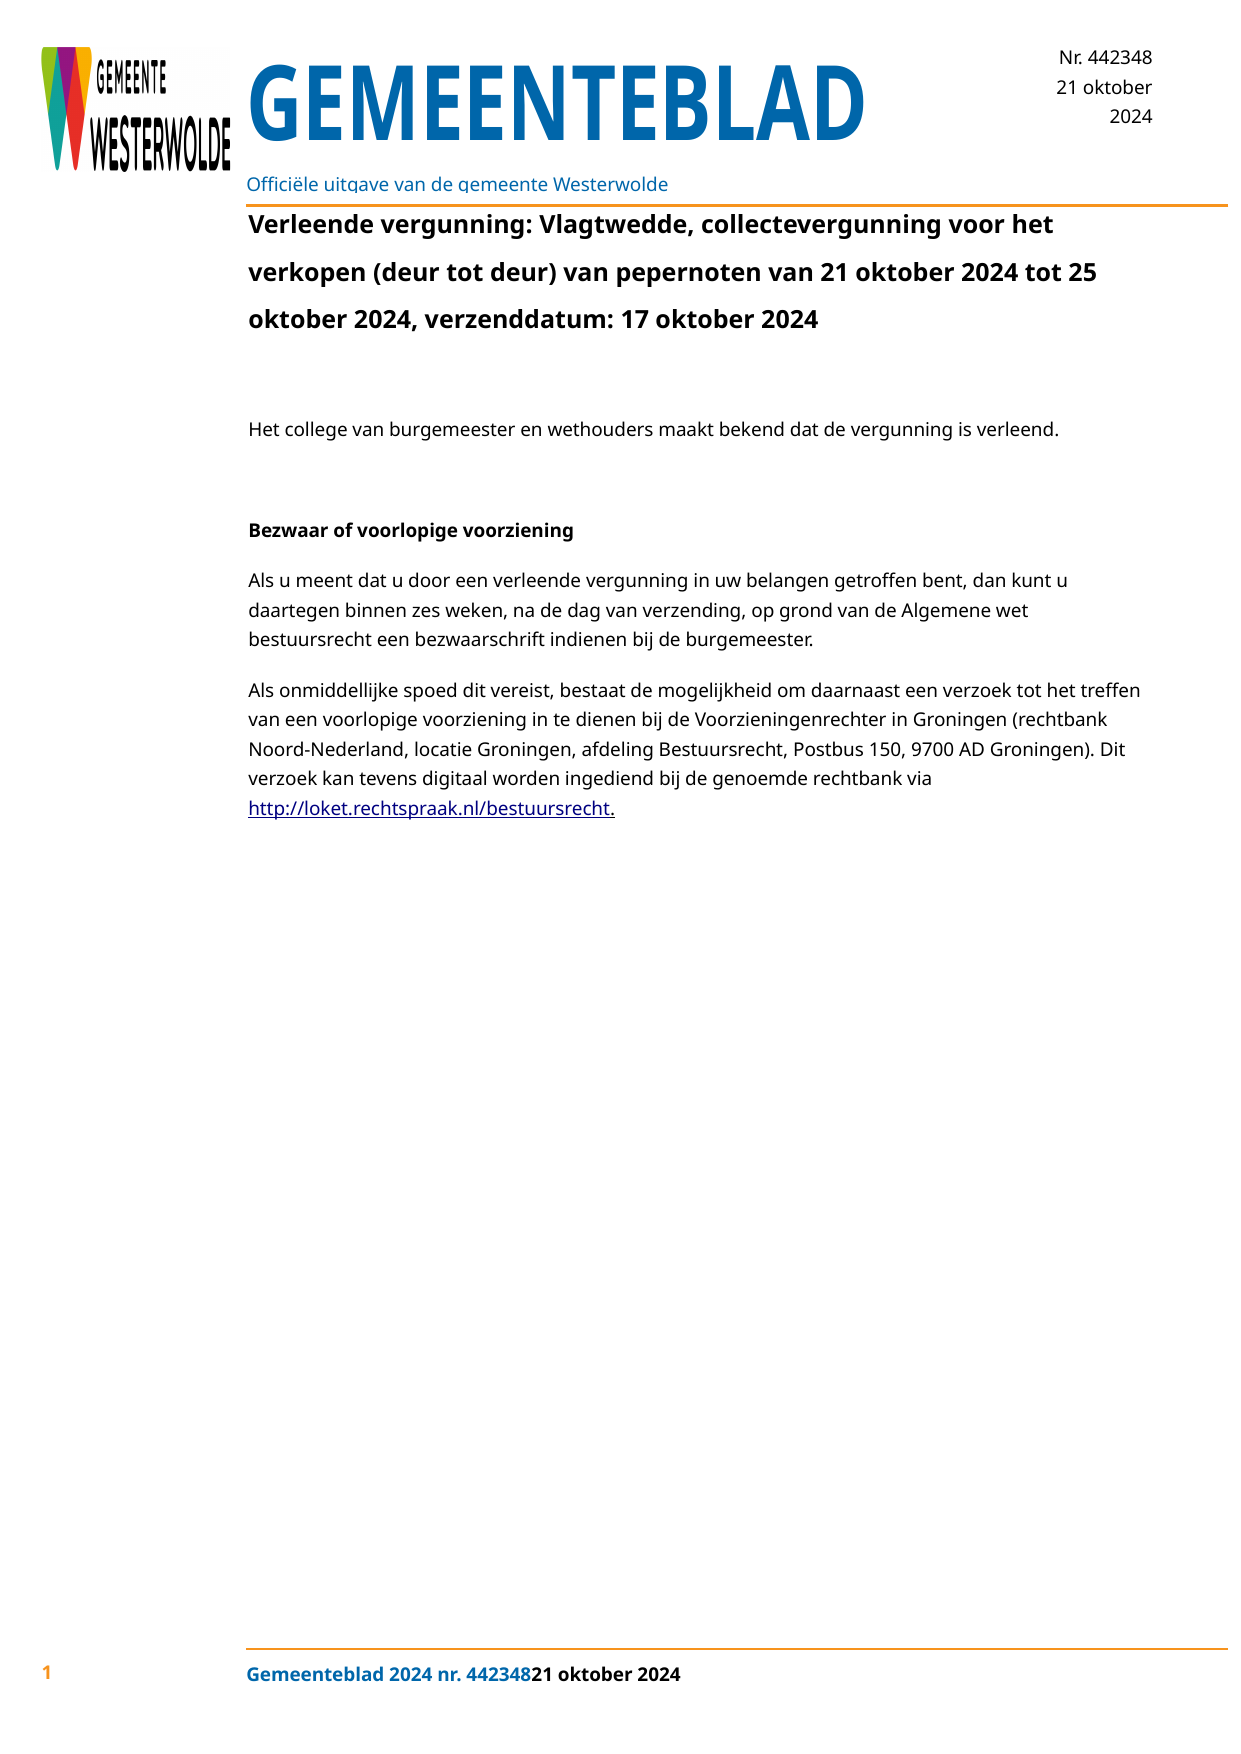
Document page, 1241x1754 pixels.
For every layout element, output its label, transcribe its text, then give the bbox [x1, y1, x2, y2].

text Het college van burgemeester en wethouders maakt bekend dat de vergunning is verleend. [248, 416, 1152, 442]
picture [41, 47, 231, 172]
text Als onmiddellijke spoed dit vereist, bestaat de mogelijkheid om daarnaast een verzoek tot het treffen van een voorlopige voorziening in te dienen bij de Voorzieningenrechter in Groningen (rechtbank Noord-Nederland, locatie Groningen, afdeling Bestuursrecht, Postbus 150, 9700 AD Groningen). Dit verzoek kan tevens digitaal worden ingediend bij de genoemde rechtbank via http://loket.rechtspraak.nl/bestuursrecht. [248, 677, 1152, 821]
text Verleende vergunning: Vlagtwedde, collectevergunning voor het verkopen (deur tot deur) van pepernoten van 21 oktober 2024 tot 25 oktober 2024, verzenddatum: 17 oktober 2024 [248, 207, 1152, 336]
text Bezwaar of voorlopige voorziening [248, 517, 1152, 542]
text Als u meent dat u door een verleende vergunning in uw belangen getroffen bent, dan kunt u daartegen binnen zes weken, na de dag van verzending, op grond van de Algemene wet bestuursrecht een bezwaarschrift indienen bij de burgemeester. [248, 567, 1152, 652]
